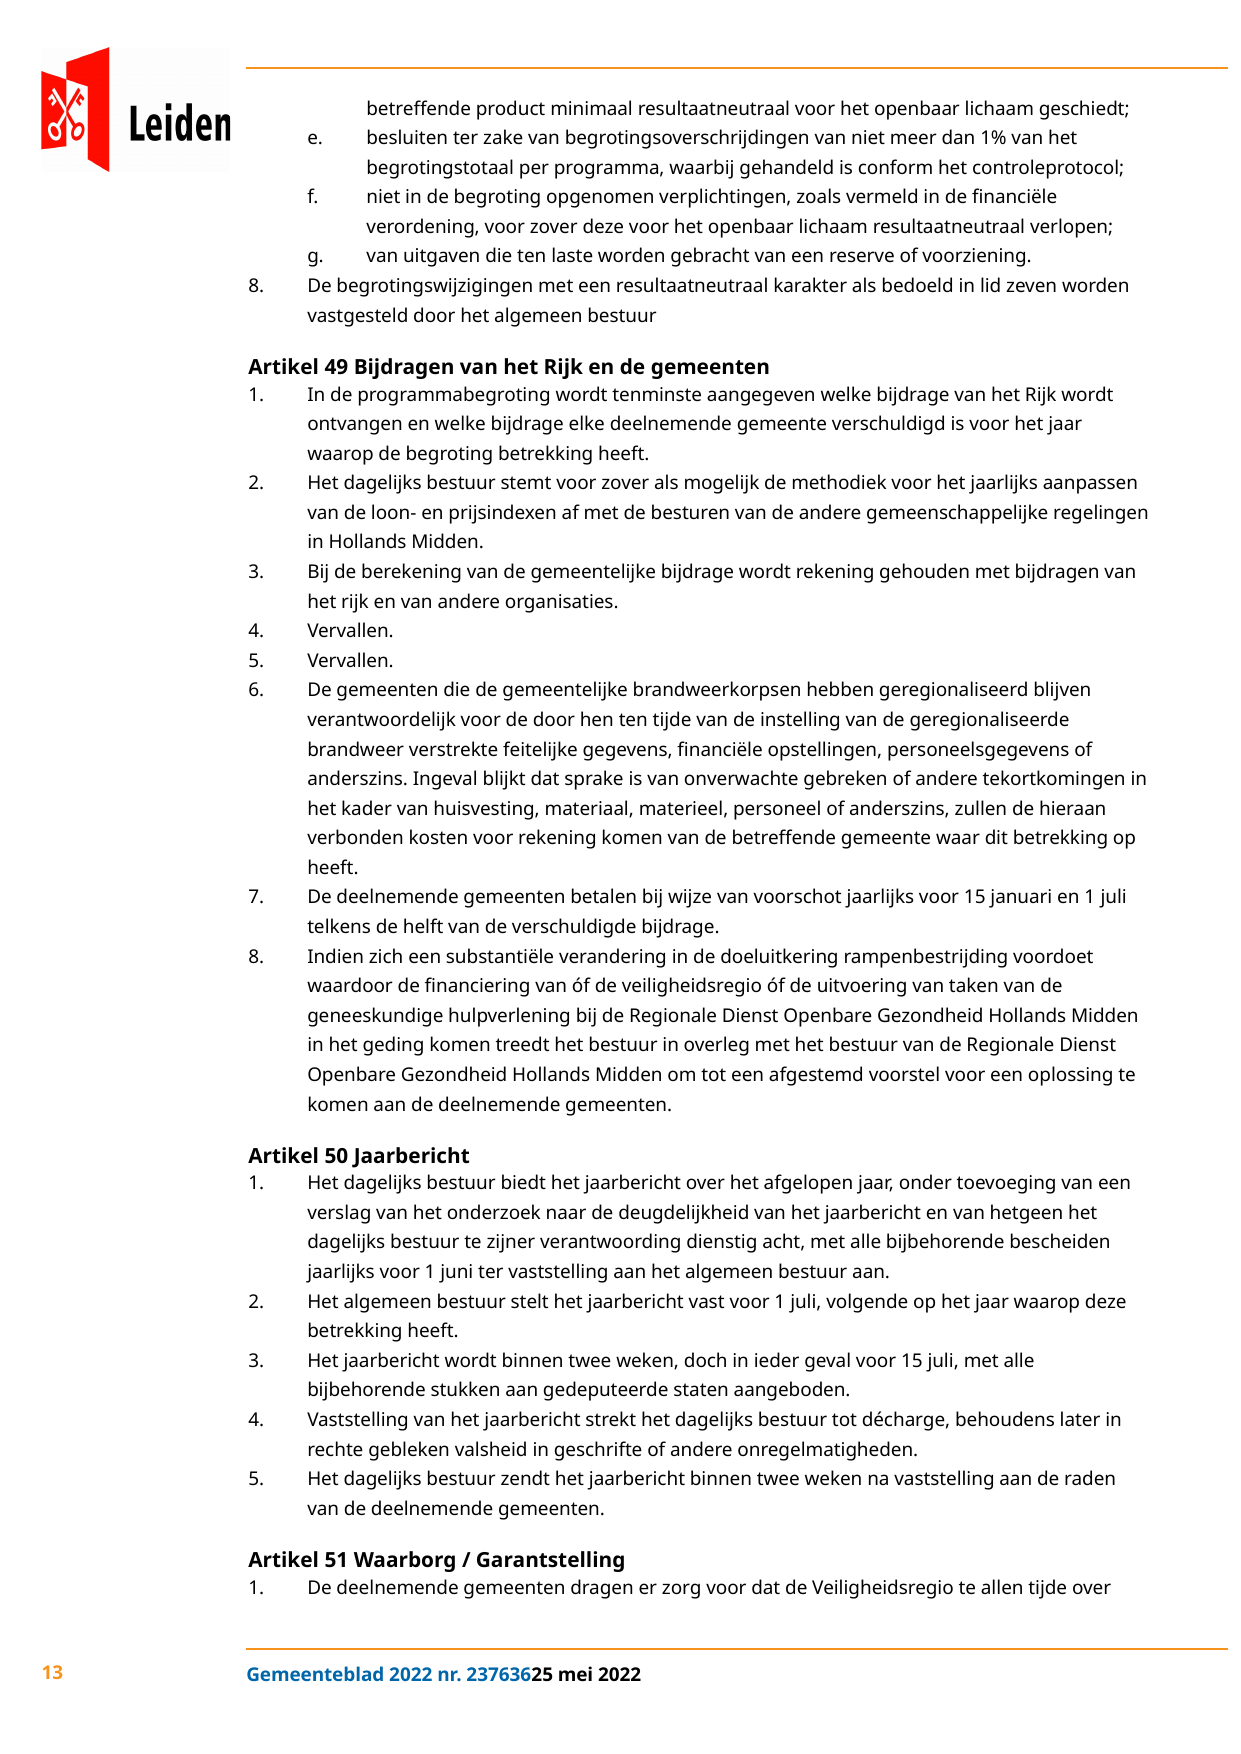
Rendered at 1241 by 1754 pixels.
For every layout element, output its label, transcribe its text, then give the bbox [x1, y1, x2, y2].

list De deelnemende gemeenten dragen er zorg voor dat de Veiligheidsregio te allen tijde over [248, 1574, 1152, 1599]
list Vaststelling van het jaarbericht strekt het dagelijks bestuur tot décharge, behoudens later in rechte gebleken valsheid in geschrifte of andere onregelmatigheden. [248, 1406, 1152, 1462]
text Artikel 49 Bijdragen van het Rijk en de gemeenten [248, 352, 1152, 381]
list Bij de berekening van de gemeentelijke bijdrage wordt rekening gehouden met bijdragen van het rijk en van andere organisaties. [248, 558, 1152, 613]
list Het dagelijks bestuur stemt voor zover als mogelijk de methodiek voor het jaarlijks aanpassen van de loon- en prijsindexen af met de besturen van de andere gemeenschappelijke regelingen in Hollands Midden. [248, 469, 1152, 554]
list Het jaarbericht wordt binnen twee weken, doch in ieder geval voor 15 juli, met alle bijbehorende stukken aan gedeputeerde staten aangeboden. [248, 1347, 1152, 1402]
list niet in de begroting opgenomen verplichtingen, zoals vermeld in de financiële verordening, voor zover deze voor het openbaar lichaam resultaatneutraal verlopen; [307, 183, 1152, 239]
list Vervallen. [248, 617, 1152, 643]
list Het dagelijks bestuur zendt het jaarbericht binnen twee weken na vaststelling aan de raden van de deelnemende gemeenten. [248, 1465, 1152, 1521]
list besluiten ter zake van begrotingsoverschrijdingen van niet meer dan 1% van het begrotingstotaal per programma, waarbij gehandeld is conform het controleprotocol; [307, 124, 1152, 180]
list van uitgaven die ten laste worden gebracht van een reserve of voorziening. [307, 243, 1152, 268]
picture [41, 47, 231, 172]
list betreffende product minimaal resultaatneutraal voor het openbaar lichaam geschiedt; [307, 95, 1152, 121]
list Vervallen. [248, 647, 1152, 673]
list De deelnemende gemeenten betalen bij wijze van voorschot jaarlijks voor 15 januari en 1 juli telkens de helft van de verschuldigde bijdrage. [248, 884, 1152, 939]
list De begrotingswijzigingen met een resultaatneutraal karakter als bedoeld in lid zeven worden vastgesteld door het algemeen bestuur [248, 272, 1152, 328]
list Indien zich een substantiële verandering in de doeluitkering rampenbestrijding voordoet waardoor de financiering van óf de veiligheidsregio óf de uitvoering van taken van de geneeskundige hulpverlening bij de Regionale Dienst Openbare Gezondheid Hollands Midden in het geding komen treedt het bestuur in overleg met het bestuur van de Regionale Dienst Openbare Gezondheid Hollands Midden om tot een afgestemd voorstel voor een oplossing te komen aan de deelnemende gemeenten. [248, 943, 1152, 1116]
text Artikel 50 Jaarbericht [248, 1141, 1152, 1169]
list De gemeenten die de gemeentelijke brandweerkorpsen hebben geregionaliseerd blijven verantwoordelijk voor de door hen ten tijde van de instelling van de geregionaliseerde brandweer verstrekte feitelijke gegevens, financiële opstellingen, personeelsgegevens of anderszins. Ingeval blijkt dat sprake is van onverwachte gebreken of andere tekortkomingen in het kader van huisvesting, materiaal, materieel, personeel of anderszins, zullen de hieraan verbonden kosten voor rekening komen van de betreffende gemeente waar dit betrekking op heeft. [248, 677, 1152, 880]
list Het algemeen bestuur stelt het jaarbericht vast voor 1 juli, volgende op het jaar waarop deze betrekking heeft. [248, 1288, 1152, 1343]
text Artikel 51 Waarborg / Garantstelling [248, 1545, 1152, 1574]
list Het dagelijks bestuur biedt het jaarbericht over het afgelopen jaar, onder toevoeging van een verslag van het onderzoek naar de deugdelijkheid van het jaarbericht en van hetgeen het dagelijks bestuur te zijner verantwoording dienstig acht, met alle bijbehorende bescheiden jaarlijks voor 1 juni ter vaststelling aan het algemeen bestuur aan. [248, 1169, 1152, 1284]
list In de programmabegroting wordt tenminste aangegeven welke bijdrage van het Rijk wordt ontvangen en welke bijdrage elke deelnemende gemeente verschuldigd is voor het jaar waarop de begroting betrekking heeft. [248, 381, 1152, 466]
